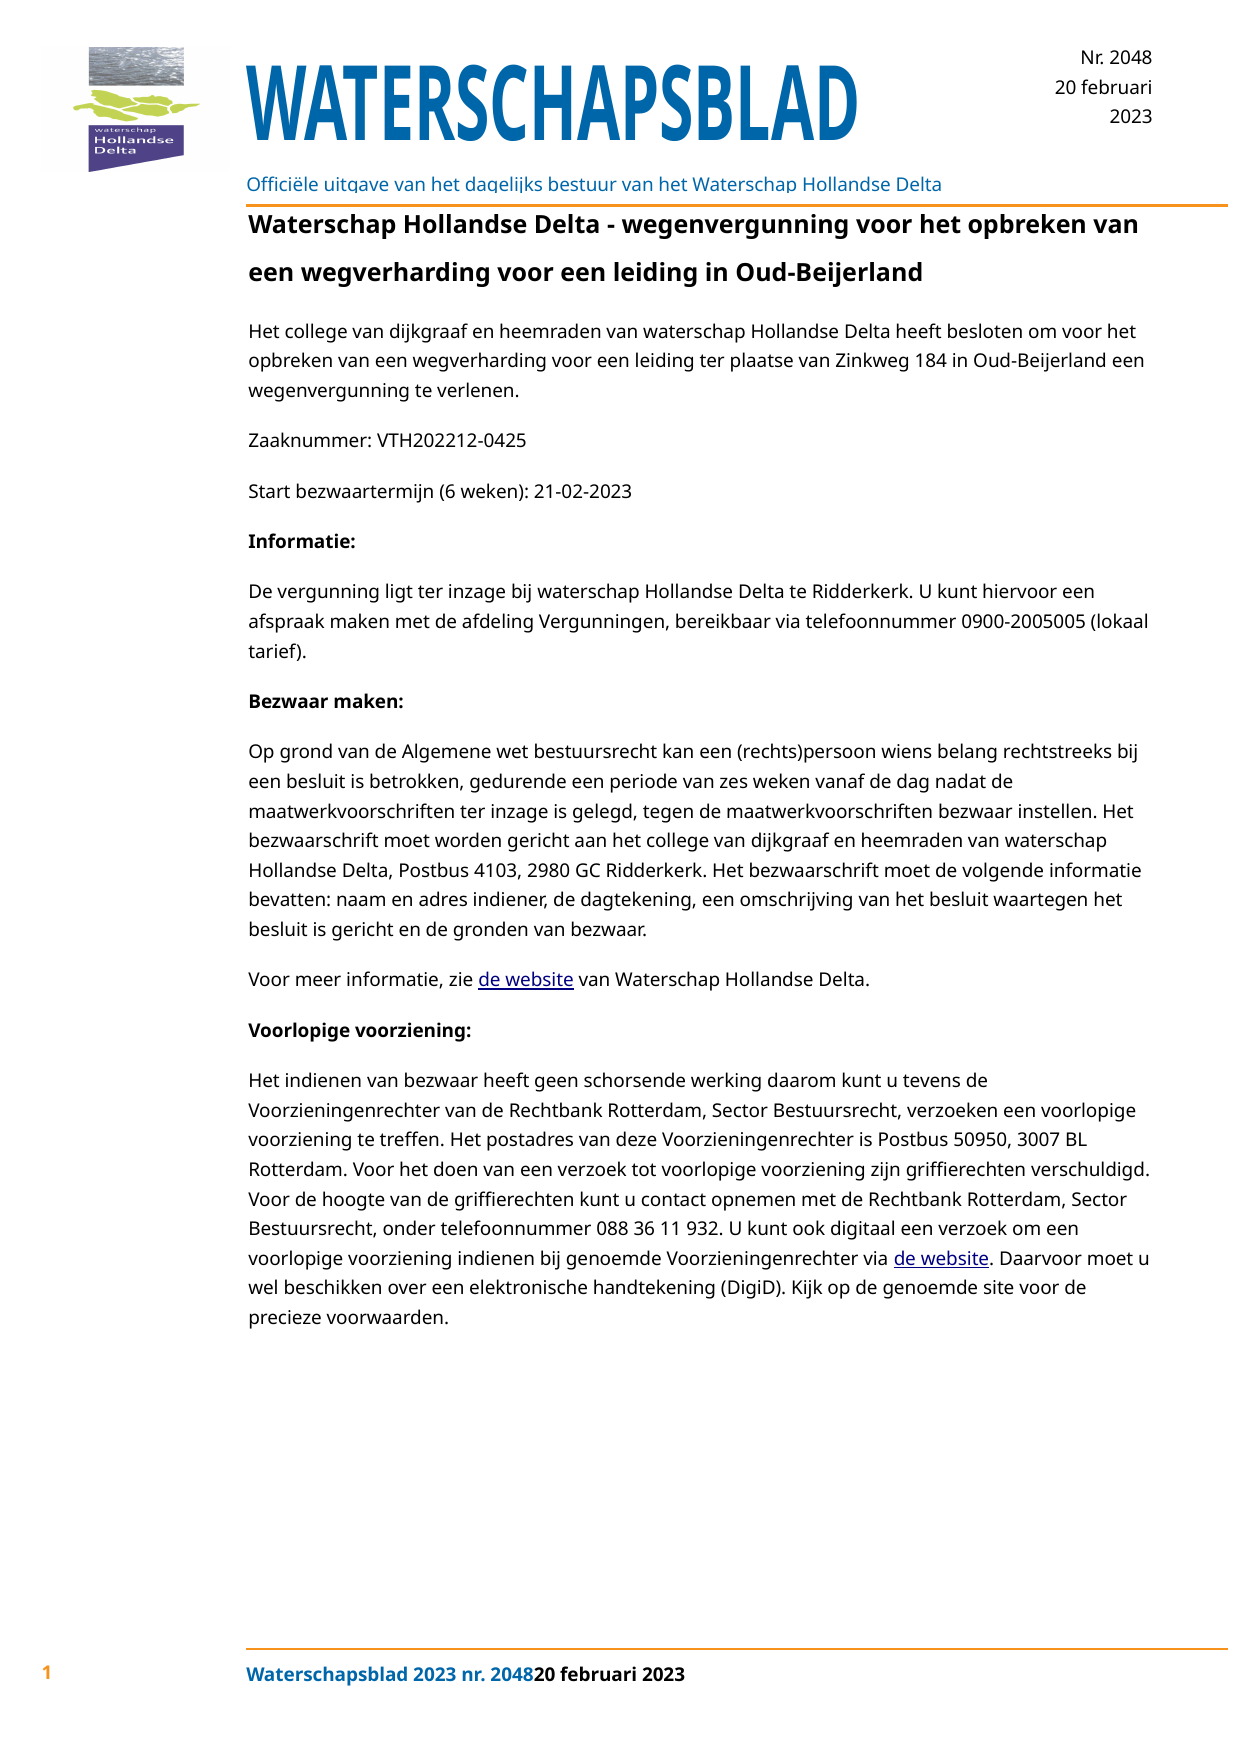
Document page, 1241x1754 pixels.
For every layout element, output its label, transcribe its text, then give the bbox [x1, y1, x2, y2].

text Zaaknummer: VTH202212-0425 [248, 427, 1152, 453]
picture [41, 47, 231, 172]
text Bezwaar maken: [248, 688, 1152, 714]
text Voor meer informatie, zie de website van Waterschap Hollandse Delta. [248, 967, 1152, 992]
text De vergunning ligt ter inzage bij waterschap Hollandse Delta te Ridderkerk. U kunt hiervoor een afspraak maken met de afdeling Vergunningen, bereikbaar via telefoonnummer 0900-2005005 (lokaal tarief). [248, 579, 1152, 664]
text Informatie: [248, 528, 1152, 554]
text Het indienen van bezwaar heeft geen schorsende werking daarom kunt u tevens de Voorzieningenrechter van de Rechtbank Rotterdam, Sector Bestuursrecht, verzoeken een voorlopige voorziening te treffen. Het postadres van deze Voorzieningenrechter is Postbus 50950, 3007 BL Rotterdam. Voor het doen van een verzoek tot voorlopige voorziening zijn griffierechten verschuldigd. Voor de hoogte van de griffierechten kunt u contact opnemen met de Rechtbank Rotterdam, Sector Bestuursrecht, onder telefoonnummer 088 36 11 932. U kunt ook digitaal een verzoek om een voorlopige voorziening indienen bij genoemde Voorzieningenrechter via de website. Daarvoor moet u wel beschikken over een elektronische handtekening (DigiD). Kijk op de genoemde site voor de precieze voorwaarden. [248, 1067, 1152, 1330]
text Het college van dijkgraaf en heemraden van waterschap Hollandse Delta heeft besloten om voor het opbreken van een wegverharding voor een leiding ter plaatse van Zinkweg 184 in Oud-Beijerland een wegenvergunning te verlenen. [248, 318, 1152, 403]
text Voorlopige voorziening: [248, 1017, 1152, 1043]
text Op grond van de Algemene wet bestuursrecht kan een (rechts)persoon wiens belang rechtstreeks bij een besluit is betrokken, gedurende een periode van zes weken vanaf de dag nadat de maatwerkvoorschriften ter inzage is gelegd, tegen de maatwerkvoorschriften bezwaar instellen. Het bezwaarschrift moet worden gericht aan het college van dijkgraaf en heemraden van waterschap Hollandse Delta, Postbus 4103, 2980 GC Ridderkerk. Het bezwaarschrift moet de volgende informatie bevatten: naam en adres indiener, de dagtekening, een omschrijving van het besluit waartegen het besluit is gericht en de gronden van bezwaar. [248, 739, 1152, 942]
text Waterschap Hollandse Delta - wegenvergunning voor het opbreken van een wegverharding voor een leiding in Oud-Beijerland [248, 207, 1152, 288]
text Start bezwaartermijn (6 weken): 21-02-2023 [248, 478, 1152, 504]
